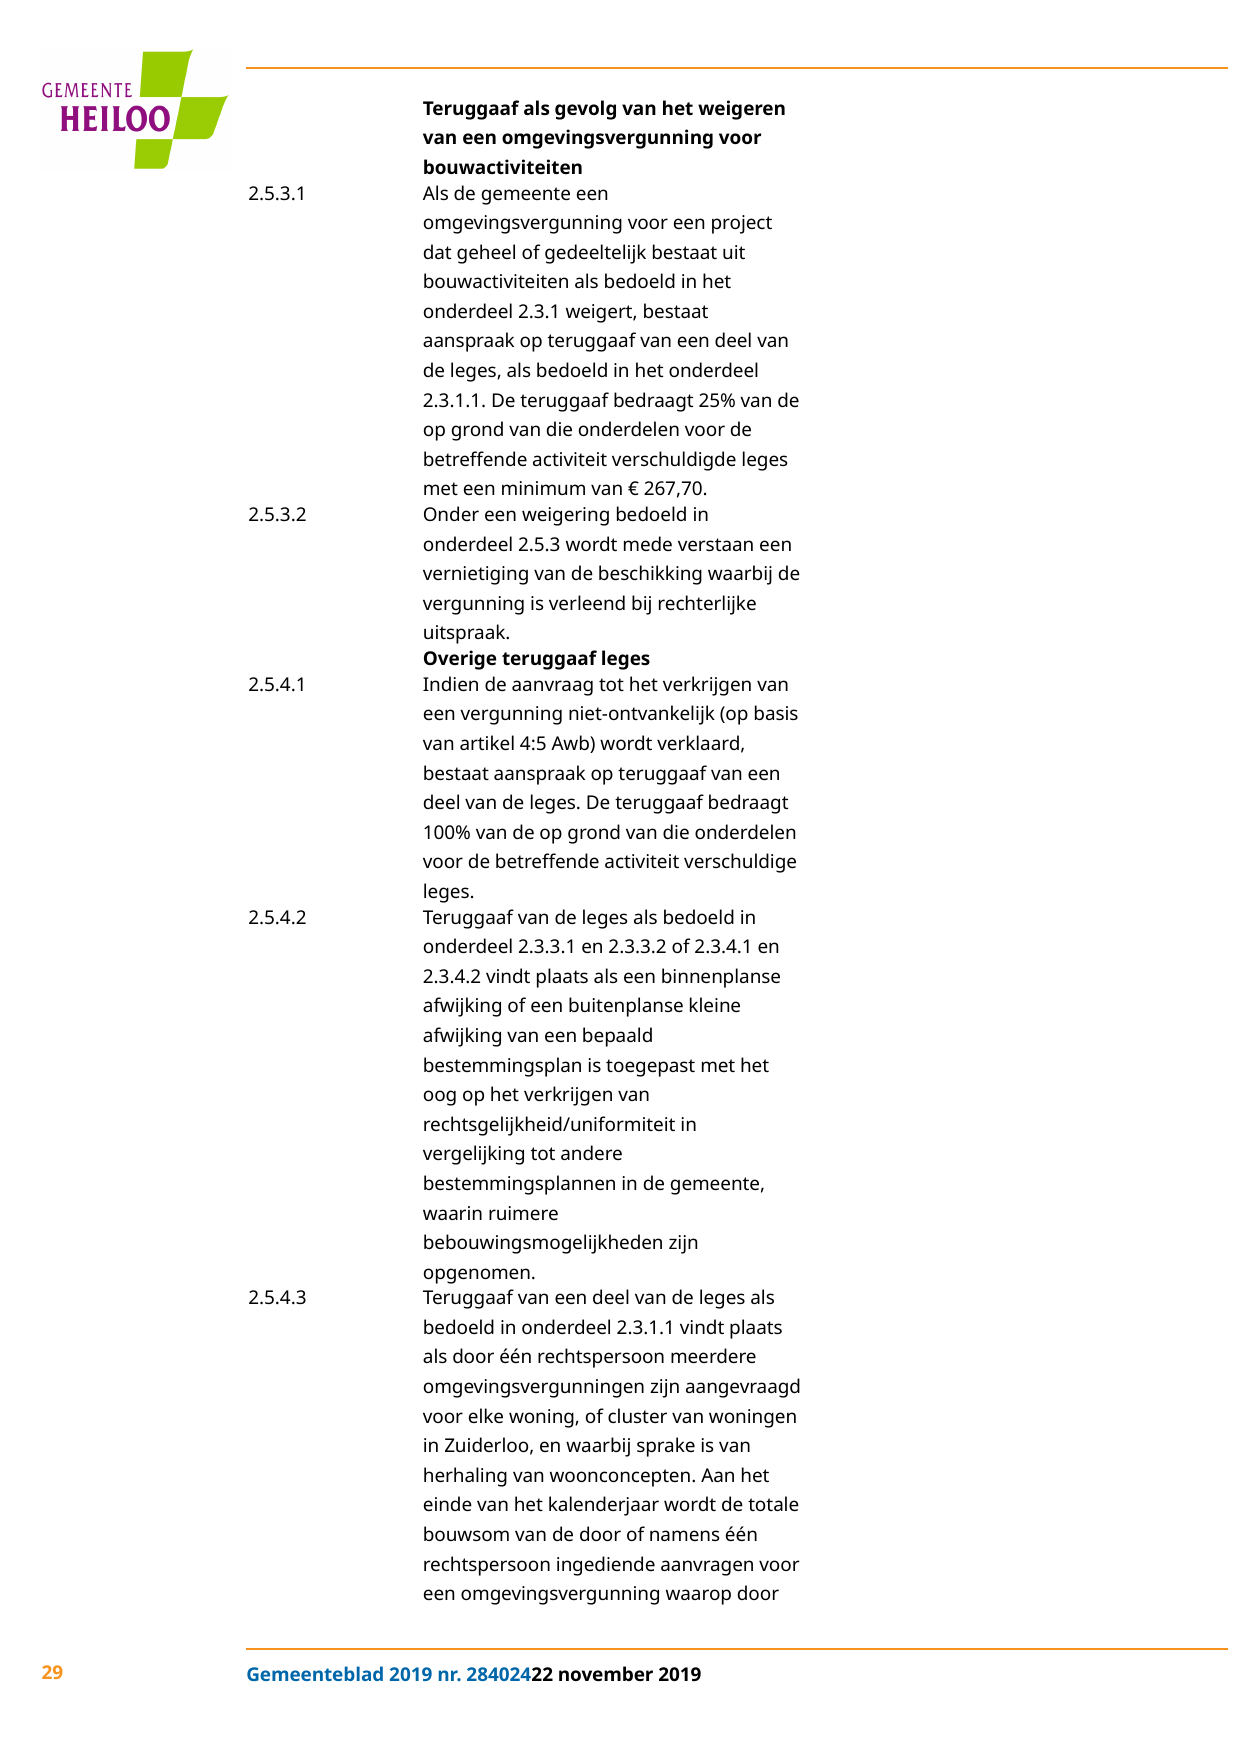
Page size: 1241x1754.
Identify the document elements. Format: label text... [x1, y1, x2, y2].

table_cell [977, 95, 1152, 180]
table_cell Teruggaaf als gevolg van het weigeren van een omgevingsvergunning voor bouwactiviteiten [423, 95, 802, 180]
table_cell 2.5.3.2 [248, 501, 423, 645]
table_cell [248, 95, 423, 180]
table_cell [977, 180, 1152, 501]
table_cell [977, 671, 1152, 904]
table_cell 2.5.4.1 [248, 671, 423, 904]
table_cell [802, 501, 977, 645]
table_cell [977, 645, 1152, 671]
table_cell Indien de aanvraag tot het verkrijgen van een vergunning niet-ontvankelijk (op basis van artikel 4:5 Awb) wordt verklaard, bestaat aanspraak op teruggaaf van een deel van de leges. De teruggaaf bedraagt 100% van de op grond van die onderdelen voor de betreffende activiteit verschuldige leges. [423, 671, 802, 904]
table_cell 2.5.4.3 [248, 1285, 423, 1606]
table_cell 2.5.3.1 [248, 180, 423, 501]
table_cell Onder een weigering bedoeld in onderdeel 2.5.3 wordt mede verstaan een vernietiging van de beschikking waarbij de vergunning is verleend bij rechterlijke uitspraak. [423, 501, 802, 645]
table_cell [802, 904, 977, 1284]
table_cell [248, 645, 423, 671]
table_cell [802, 180, 977, 501]
table_cell [977, 501, 1152, 645]
table_cell [977, 1285, 1152, 1606]
table_cell [802, 95, 977, 180]
table_cell [977, 904, 1152, 1284]
table_cell [802, 671, 977, 904]
table_cell 2.5.4.2 [248, 904, 423, 1284]
table_cell Overige teruggaaf leges [423, 645, 802, 671]
picture [41, 47, 231, 172]
table_cell Teruggaaf van een deel van de leges als bedoeld in onderdeel 2.3.1.1 vindt plaats als door één rechtspersoon meerdere omgevingsvergunningen zijn aangevraagd voor elke woning, of cluster van woningen in Zuiderloo, en waarbij sprake is van herhaling van woonconcepten. Aan het einde van het kalenderjaar wordt de totale bouwsom van de door of namens één rechtspersoon ingediende aanvragen voor een omgevingsvergunning waarop door [423, 1285, 802, 1606]
table_cell [802, 645, 977, 671]
table_cell Als de gemeente een omgevingsvergunning voor een project dat geheel of gedeeltelijk bestaat uit bouwactiviteiten als bedoeld in het onderdeel 2.3.1 weigert, bestaat aanspraak op teruggaaf van een deel van de leges, als bedoeld in het onderdeel 2.3.1.1. De teruggaaf bedraagt 25% van de op grond van die onderdelen voor de betreffende activiteit verschuldigde leges met een minimum van € 267,70. [423, 180, 802, 501]
table_cell [802, 1285, 977, 1606]
table_cell Teruggaaf van de leges als bedoeld in onderdeel 2.3.3.1 en 2.3.3.2 of 2.3.4.1 en 2.3.4.2 vindt plaats als een binnenplanse afwijking of een buitenplanse kleine afwijking van een bepaald bestemmingsplan is toegepast met het oog op het verkrijgen van rechtsgelijkheid/uniformiteit in vergelijking tot andere bestemmingsplannen in de gemeente, waarin ruimere bebouwingsmogelijkheden zijn opgenomen. [423, 904, 802, 1284]
